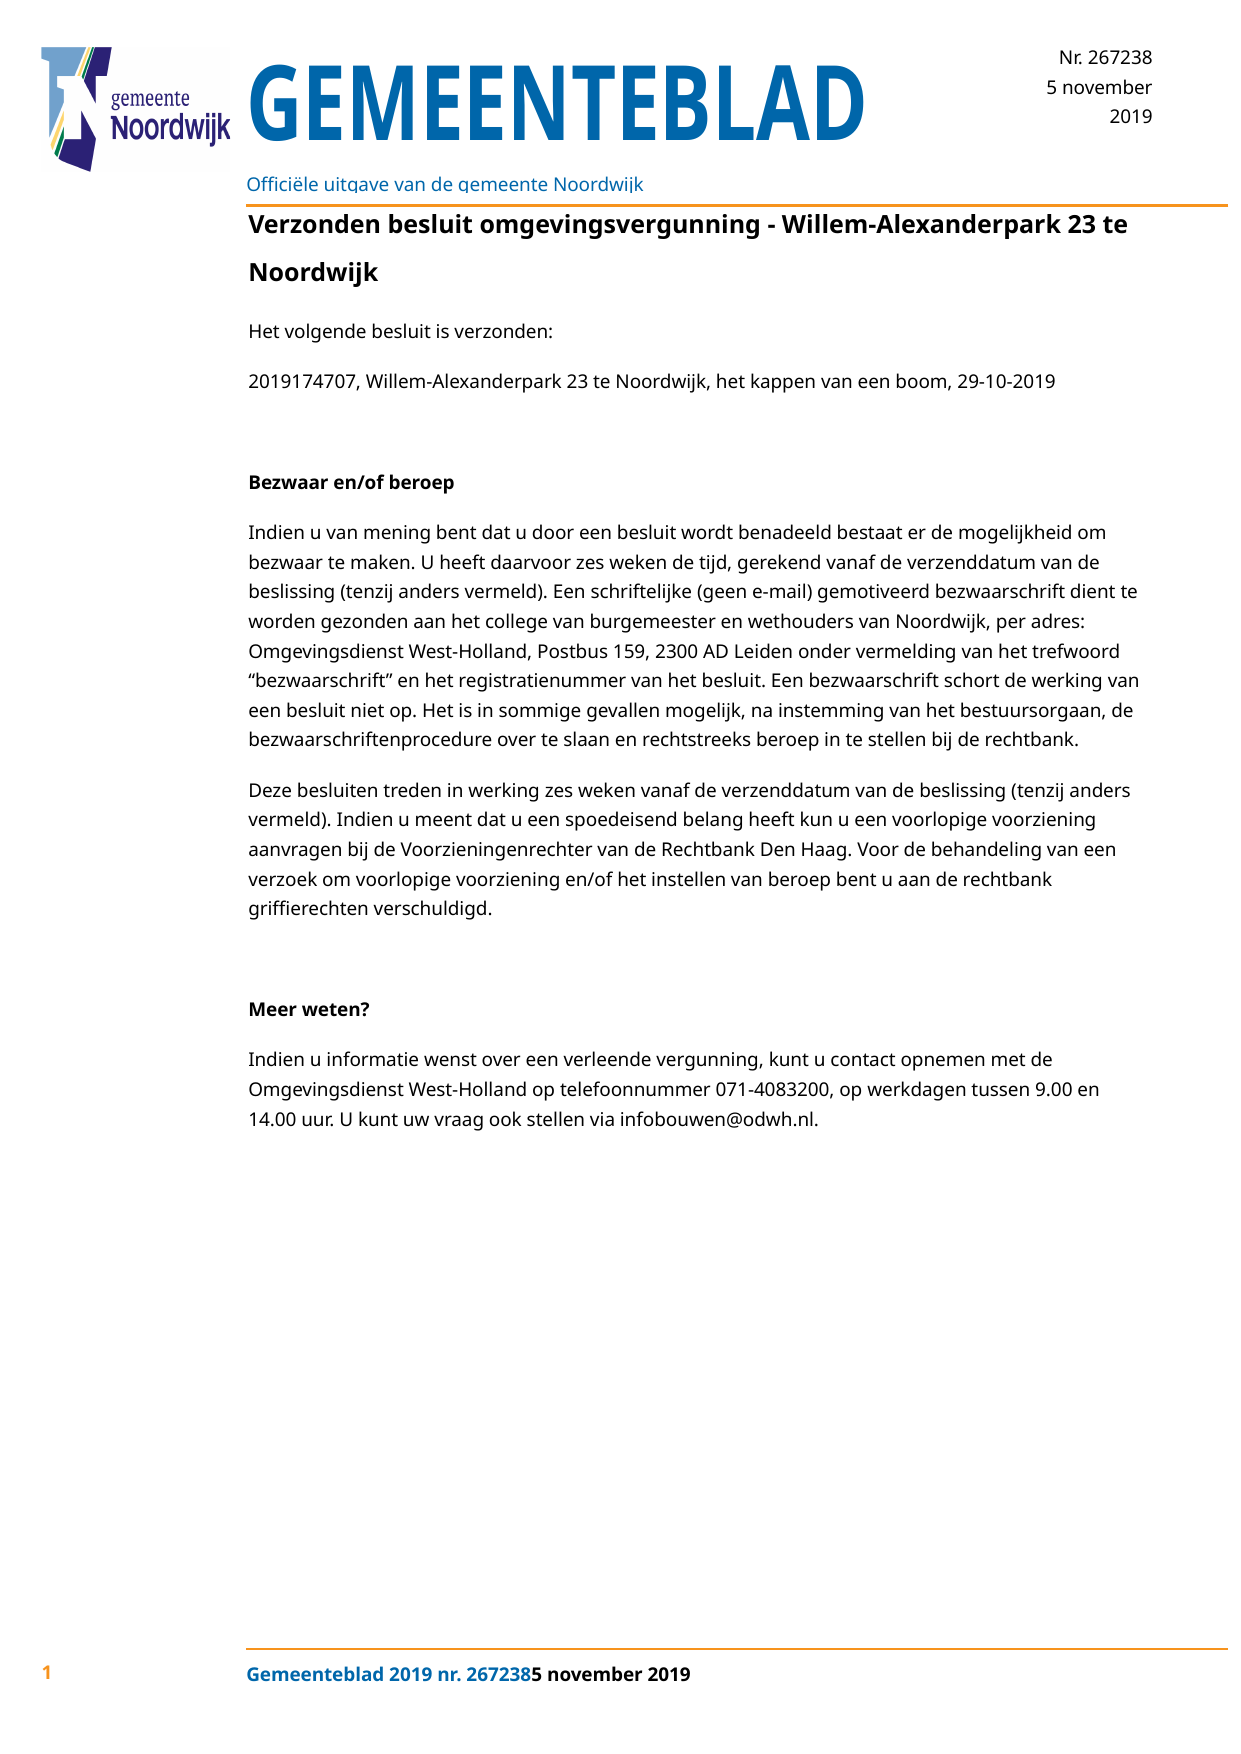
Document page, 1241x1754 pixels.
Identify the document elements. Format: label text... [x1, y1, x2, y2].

text Verzonden besluit omgevingsvergunning - Willem-Alexanderpark 23 te Noordwijk [248, 207, 1152, 288]
text Het volgende besluit is verzonden: [248, 318, 1152, 344]
text Indien u van mening bent dat u door een besluit wordt benadeeld bestaat er de mogelijkheid om bezwaar te maken. U heeft daarvoor zes weken de tijd, gerekend vanaf de verzenddatum van de beslissing (tenzij anders vermeld). Een schriftelijke (geen e-mail) gemotiveerd bezwaarschrift dient te worden gezonden aan het college van burgemeester en wethouders van Noordwijk, per adres: Omgevingsdienst West-Holland, Postbus 159, 2300 AD Leiden onder vermelding van het trefwoord “bezwaarschrift” en het registratienummer van het besluit. Een bezwaarschrift schort de werking van een besluit niet op. Het is in sommige gevallen mogelijk, na instemming van het bestuursorgaan, de bezwaarschriftenprocedure over te slaan en rechtstreeks beroep in te stellen bij de rechtbank. [248, 519, 1152, 752]
text Deze besluiten treden in werking zes weken vanaf de verzenddatum van de beslissing (tenzij anders vermeld). Indien u meent dat u een spoedeisend belang heeft kun u een voorlopige voorziening aanvragen bij de Voorzieningenrechter van de Rechtbank Den Haag. Voor de behandeling van een verzoek om voorlopige voorziening en/of het instellen van beroep bent u aan de rechtbank griffierechten verschuldigd. [248, 777, 1152, 921]
picture [41, 47, 231, 172]
text Meer weten? [248, 996, 1152, 1022]
text Indien u informatie wenst over een verleende vergunning, kunt u contact opnemen met de Omgevingsdienst West-Holland op telefoonnummer 071-4083200, op werkdagen tussen 9.00 en 14.00 uur. U kunt uw vraag ook stellen via infobouwen@odwh.nl. [248, 1047, 1152, 1132]
text 2019174707, Willem-Alexanderpark 23 te Noordwijk, het kappen van een boom, 29-10-2019 [248, 368, 1152, 394]
text Bezwaar en/of beroep [248, 469, 1152, 495]
